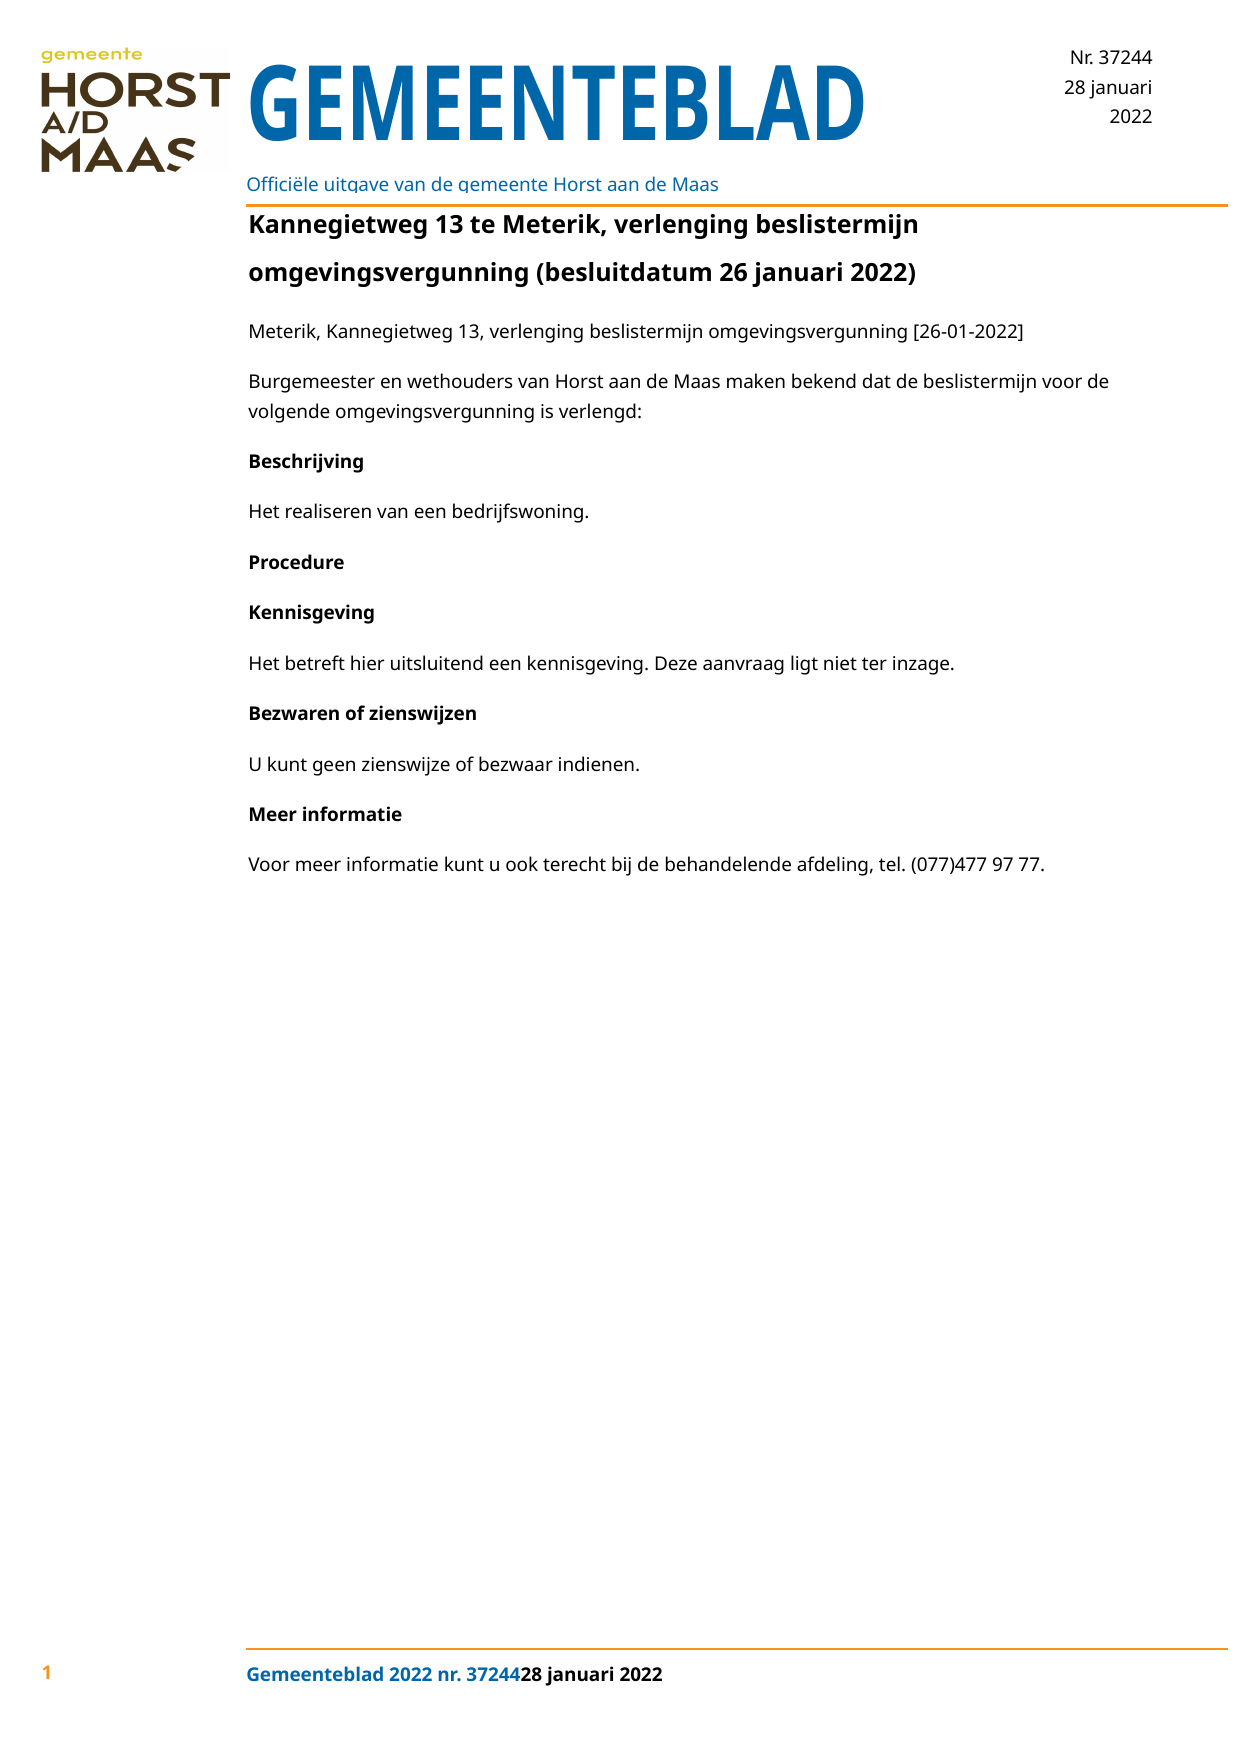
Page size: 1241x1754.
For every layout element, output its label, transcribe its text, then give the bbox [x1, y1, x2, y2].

text Voor meer informatie kunt u ook terecht bij de behandelende afdeling, tel. (077)477 97 77. [248, 852, 1152, 877]
text Meer informatie [248, 801, 1152, 827]
text Meterik, Kannegietweg 13, verlenging beslistermijn omgevingsvergunning [26-01-2022] [248, 318, 1152, 344]
text Kannegietweg 13 te Meterik, verlenging beslistermijn omgevingsvergunning (besluitdatum 26 januari 2022) [248, 207, 1152, 288]
text Burgemeester en wethouders van Horst aan de Maas maken bekend dat de beslistermijn voor de volgende omgevingsvergunning is verlengd: [248, 368, 1152, 424]
text U kunt geen zienswijze of bezwaar indienen. [248, 751, 1152, 777]
text Kennisgeving [248, 599, 1152, 625]
text Het realiseren van een bedrijfswoning. [248, 499, 1152, 524]
text Beschrijving [248, 448, 1152, 474]
picture [41, 47, 231, 172]
text Bezwaren of zienswijzen [248, 700, 1152, 726]
text Procedure [248, 549, 1152, 575]
text Het betreft hier uitsluitend een kennisgeving. Deze aanvraag ligt niet ter inzage. [248, 650, 1152, 676]
